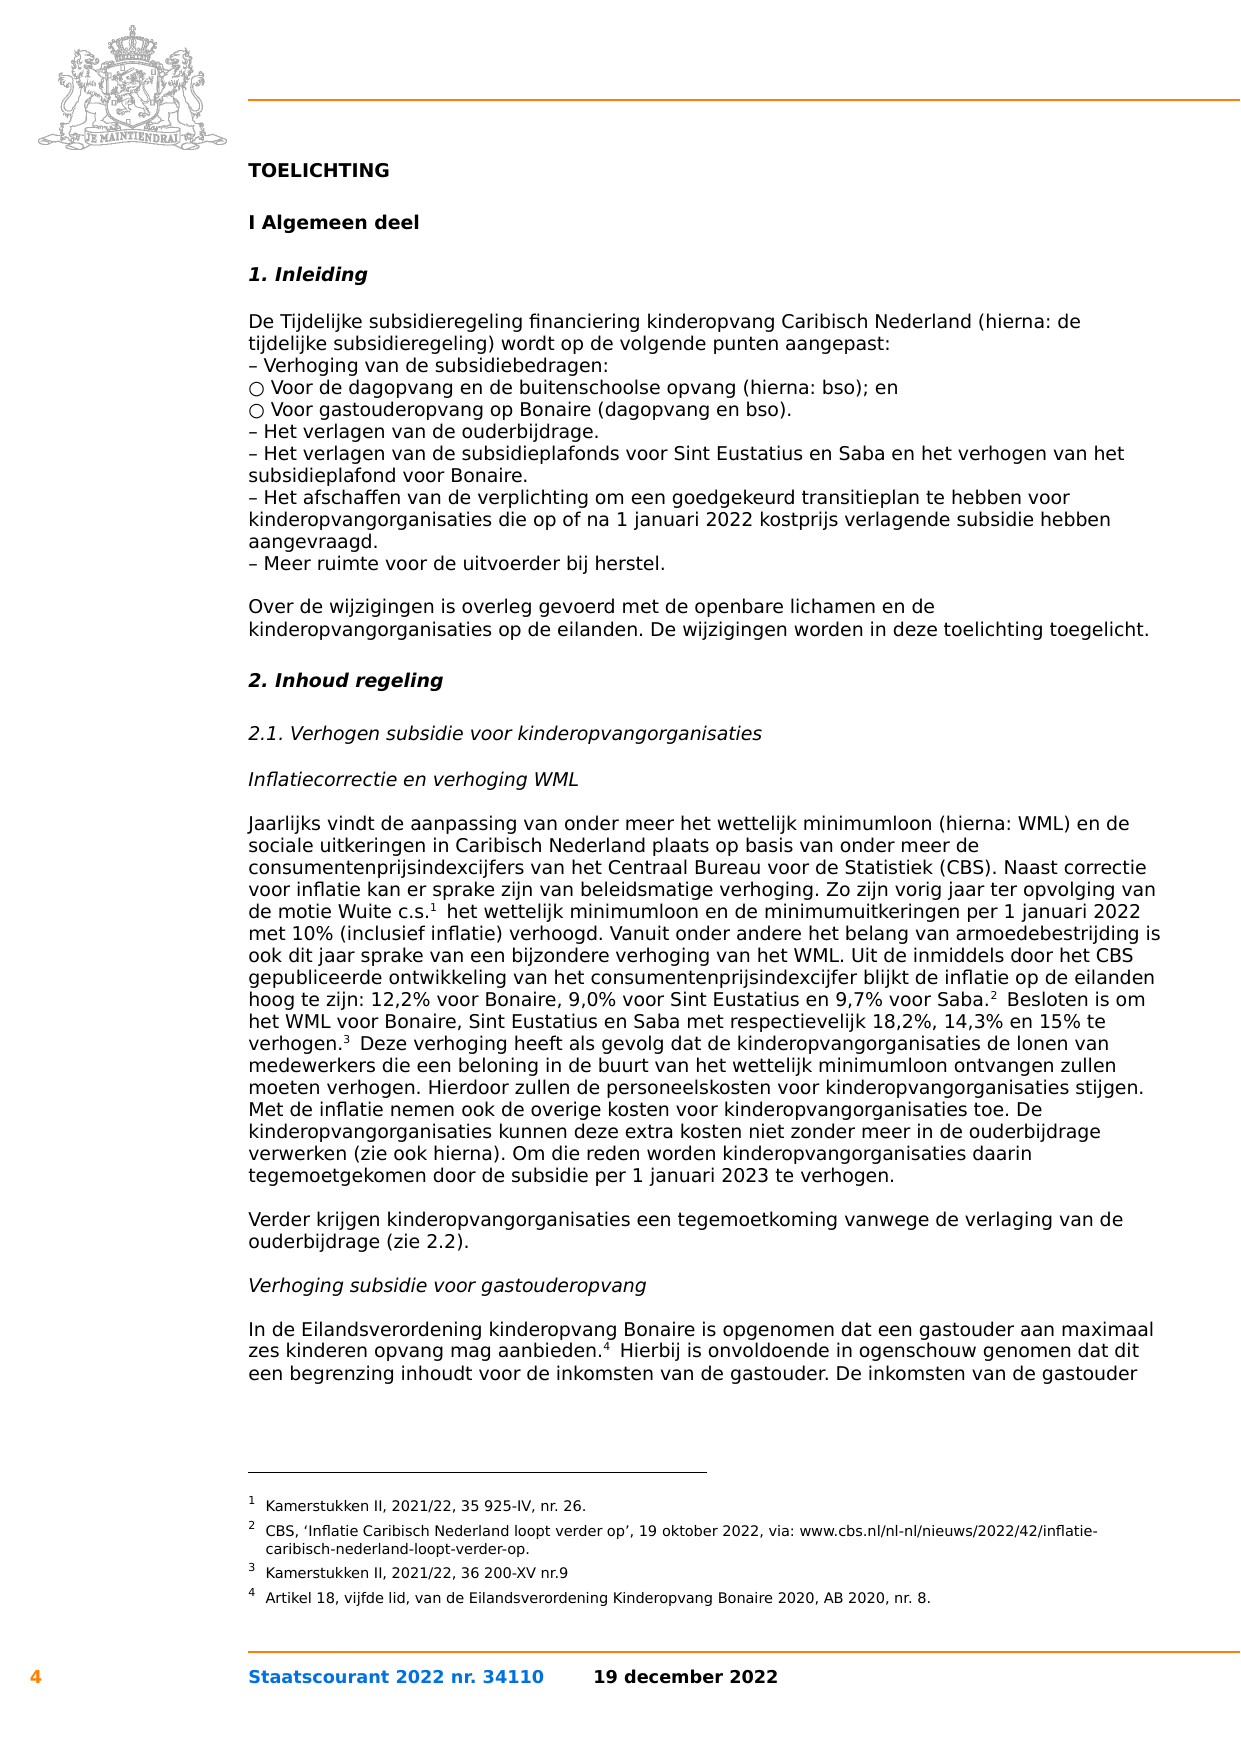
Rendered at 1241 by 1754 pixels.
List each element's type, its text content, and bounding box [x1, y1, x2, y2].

text – Het verlagen van de subsidieplafonds voor Sint Eustatius en Saba en het verhogen van het subsidieplafond voor Bonaire. [248, 443, 1163, 487]
text – Het verlagen van de ouderbijdrage. [248, 421, 1163, 443]
subtitle Verhoging subsidie voor gastouderopvang [248, 1274, 1163, 1297]
text – Het afschaffen van de verplichting om een goedgekeurd transitieplan te hebben voor kinderopvangorganisaties die op of na 1 januari 2022 kostprijs verlagende subsidie hebben aangevraagd. [248, 487, 1163, 553]
text – Verhoging van de subsidiebedragen: [248, 355, 1163, 377]
text ○ Voor de dagopvang en de buitenschoolse opvang (hierna: bso); en [248, 377, 1163, 399]
text Kamerstukken II, 2021/22, 36 200-XV nr.9 [248, 1561, 1163, 1583]
text Kamerstukken II, 2021/22, 35 925-IV, nr. 26. [248, 1494, 1163, 1516]
text – Meer ruimte voor de uitvoerder bij herstel. [248, 553, 1163, 574]
subtitle TOELICHTING [248, 160, 1163, 182]
text De Tijdelijke subsidieregeling financiering kinderopvang Caribisch Nederland (hierna: de tijdelijke subsidieregeling) wordt op de volgende punten aangepast: [248, 311, 1163, 355]
subtitle 2.1. Verhogen subsidie voor kinderopvangorganisaties [248, 722, 1163, 744]
text Verder krijgen kinderopvangorganisaties een tegemoetkoming vanwege de verlaging van de ouderbijdrage (zie 2.2). [248, 1209, 1163, 1253]
subtitle I Algemeen deel [248, 212, 1163, 234]
text Artikel 18, vijfde lid, van de Eilandsverordening Kinderopvang Bonaire 2020, AB 2020, nr. 8. [248, 1586, 1163, 1608]
text In de Eilandsverordening kinderopvang Bonaire is opgenomen dat een gastouder aan maximaal zes kinderen opvang mag aanbieden. Hierbij is onvoldoende in ogenschouw genomen dat dit een begrenzing inhoudt voor de inkomsten van de gastouder. De inkomsten van de gastouder [248, 1318, 1163, 1384]
text Jaarlijks vindt de aanpassing van onder meer het wettelijk minimumloon (hierna: WML) en de sociale uitkeringen in Caribisch Nederland plaats op basis van onder meer de consumentenprijsindexcijfers van het Centraal Bureau voor de Statistiek (CBS). Naast correctie voor inflatie kan er sprake zijn van beleidsmatige verhoging. Zo zijn vorig jaar ter opvolging van de motie Wuite c.s. het wettelijk minimumloon en de minimumuitkeringen per 1 januari 2022 met 10% (inclusief inflatie) verhoogd. Vanuit onder andere het belang van armoedebestrijding is ook dit jaar sprake van een bijzondere verhoging van het WML. Uit de inmiddels door het CBS gepubliceerde ontwikkeling van het consumentenprijsindexcijfer blijkt de inflatie op de eilanden hoog te zijn: 12,2% voor Bonaire, 9,0% voor Sint Eustatius en 9,7% voor Saba. Besloten is om het WML voor Bonaire, Sint Eustatius en Saba met respectievelijk 18,2%, 14,3% en 15% te verhogen. Deze verhoging heeft als gevolg dat de kinderopvangorganisaties de lonen van medewerkers die een beloning in de buurt van het wettelijk minimumloon ontvangen zullen moeten verhogen. Hierdoor zullen de personeelskosten voor kinderopvangorganisaties stijgen. Met de inflatie nemen ook de overige kosten voor kinderopvangorganisaties toe. De kinderopvangorganisaties kunnen deze extra kosten niet zonder meer in de ouderbijdrage verwerken (zie ook hierna). Om die reden worden kinderopvangorganisaties daarin tegemoetgekomen door de subsidie per 1 januari 2023 te verhogen. [248, 813, 1163, 1187]
subtitle 2. Inhoud regeling [248, 670, 1163, 692]
subtitle Inflatiecorrectie en verhoging WML [248, 769, 1163, 791]
text Over de wijzigingen is overleg gevoerd met de openbare lichamen en de kinderopvangorganisaties op de eilanden. De wijzigingen worden in deze toelichting toegelicht. [248, 596, 1163, 640]
picture [38, 25, 227, 150]
subtitle 1. Inleiding [248, 264, 1163, 286]
text CBS, ‘Inflatie Caribisch Nederland loopt verder op’, 19 oktober 2022, via: www.cbs.nl/nl-nl/nieuws/2022/42/inflatie-caribisch-nederland-loopt-verder-op. [248, 1519, 1163, 1558]
text ○ Voor gastouderopvang op Bonaire (dagopvang en bso). [248, 399, 1163, 421]
